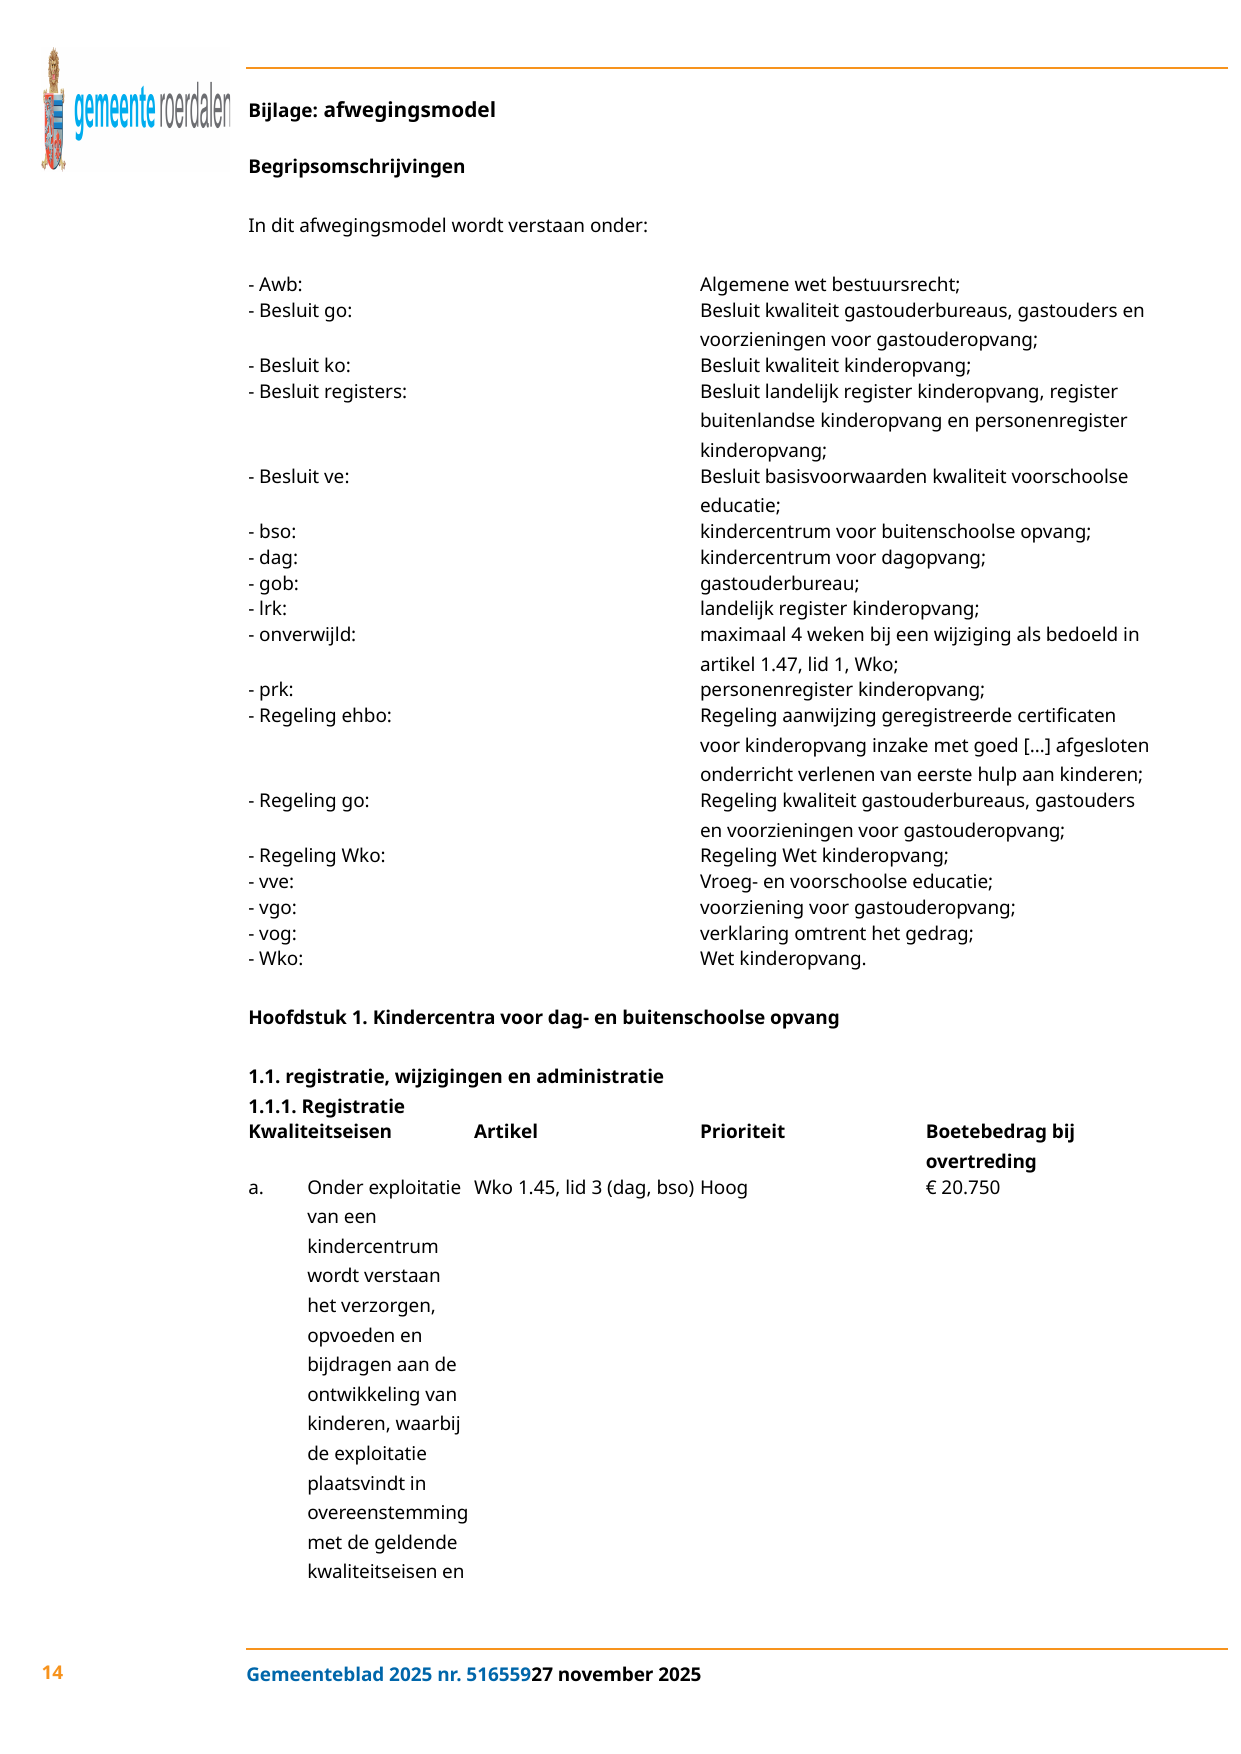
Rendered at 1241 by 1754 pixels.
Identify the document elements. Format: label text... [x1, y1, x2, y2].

table_cell Prioriteit [700, 1119, 926, 1174]
text Begripsomschrijvingen [248, 153, 1152, 179]
table_cell Wet kinderopvang. [700, 945, 1152, 971]
picture [41, 47, 231, 172]
table_header 1.1.1. Registratie [248, 1093, 1152, 1118]
text In dit afwegingsmodel wordt verstaan onder: [248, 212, 1152, 238]
table_cell verklaring omtrent het gedrag; [700, 920, 1152, 945]
table_header Algemene wet bestuursrecht; [700, 271, 1152, 297]
table_cell Wko 1.45, lid 3 (dag, bso) [474, 1174, 700, 1584]
table_cell Vroeg- en voorschoolse educatie; [700, 868, 1152, 894]
table_cell - Besluit go: [248, 297, 700, 352]
table_cell - Regeling go: [248, 787, 700, 842]
table_cell - bso: [248, 518, 700, 544]
table_cell - Besluit ko: [248, 353, 700, 378]
table_cell voorziening voor gastouderopvang; [700, 894, 1152, 920]
table_cell maximaal 4 weken bij een wijziging als bedoeld in artikel 1.47, lid 1, Wko; [700, 621, 1152, 677]
table_cell - vgo: [248, 894, 700, 920]
table_cell - lrk: [248, 596, 700, 621]
table_cell - vve: [248, 868, 700, 894]
table_cell gastouderbureau; [700, 570, 1152, 596]
table_cell € 20.750 [926, 1174, 1152, 1584]
table_cell - Regeling Wko: [248, 843, 700, 868]
table_cell - Besluit registers: [248, 378, 700, 463]
table_cell kindercentrum voor dagopvang; [700, 544, 1152, 570]
text Hoofdstuk 1. Kindercentra voor dag- en buitenschoolse opvang [248, 1004, 1152, 1030]
table_cell Besluit kwaliteit kinderopvang; [700, 353, 1152, 378]
table_cell - prk: [248, 677, 700, 702]
table_cell Besluit basisvoorwaarden kwaliteit voorschoolse educatie; [700, 463, 1152, 518]
table_cell Kwaliteitseisen [248, 1119, 474, 1174]
table_cell - gob: [248, 570, 700, 596]
table_header - Awb: [248, 271, 700, 297]
table_cell - Besluit ve: [248, 463, 700, 518]
table_cell landelijk register kinderopvang; [700, 596, 1152, 621]
table_cell Onder exploitatie van een kindercentrum wordt verstaan het verzorgen, opvoeden en bijdragen aan de ontwikkeling van kinderen, waarbij de exploitatie plaatsvindt in overeenstemming met de geldende kwaliteitseisen en [248, 1174, 474, 1584]
table_cell Boetebedrag bij overtreding [926, 1119, 1152, 1174]
table_cell - dag: [248, 544, 700, 570]
table_cell Regeling aanwijzing geregistreerde certificaten voor kinderopvang inzake met goed […] afgesloten onderricht verlenen van eerste hulp aan kinderen; [700, 702, 1152, 787]
table_cell kindercentrum voor buitenschoolse opvang; [700, 518, 1152, 544]
table_cell - Regeling ehbo: [248, 702, 700, 787]
table_cell personenregister kinderopvang; [700, 677, 1152, 702]
table_cell Hoog [700, 1174, 926, 1584]
table_cell - onverwijld: [248, 621, 700, 677]
table_cell Regeling Wet kinderopvang; [700, 843, 1152, 868]
text Bijlage: afwegingsmodel [248, 95, 1152, 123]
table_cell Regeling kwaliteit gastouderbureaus, gastouders en voorzieningen voor gastouderopvang; [700, 787, 1152, 842]
table_cell Besluit kwaliteit gastouderbureaus, gastouders en voorzieningen voor gastouderopvang; [700, 297, 1152, 352]
table_cell - vog: [248, 920, 700, 945]
table_cell Besluit landelijk register kinderopvang, register buitenlandse kinderopvang en personenregister kinderopvang; [700, 378, 1152, 463]
table_cell Artikel [474, 1119, 700, 1174]
text 1.1. registratie, wijzigingen en administratie [248, 1063, 1152, 1089]
table_cell - Wko: [248, 945, 700, 971]
